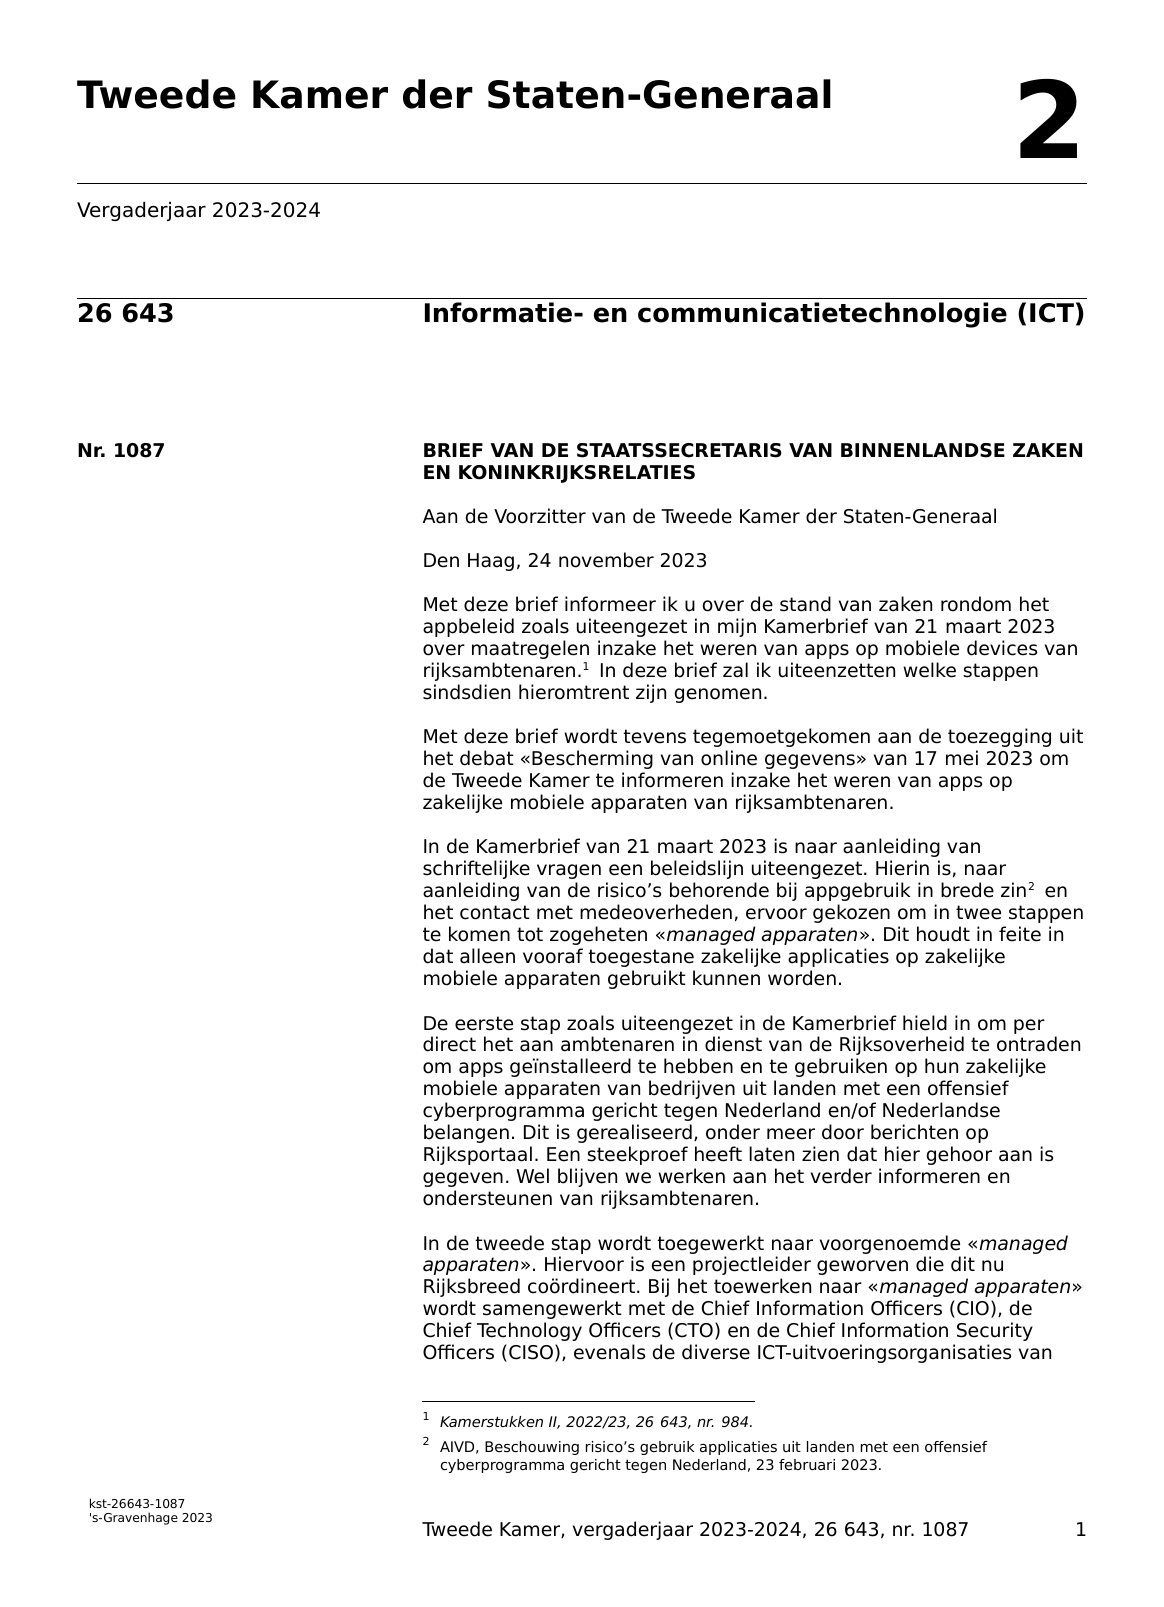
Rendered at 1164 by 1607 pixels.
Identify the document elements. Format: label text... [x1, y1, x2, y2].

text Kamerstukken II, 2022/23, 26 643, nr. 984. [422, 1410, 1087, 1432]
text Aan de Voorzitter van de Tweede Kamer der Staten-Generaal [422, 506, 1087, 528]
text In de Kamerbrief van 21 maart 2023 is naar aanleiding van schriftelijke vragen een beleidslijn uiteengezet. Hierin is, naar aanleiding van de risico’s behorende bij appgebruik in brede zin en het contact met medeoverheden, ervoor gekozen om in twee stappen te komen tot zogeheten «managed apparaten». Dit houdt in feite in dat alleen vooraf toegestane zakelijke applicaties op zakelijke mobiele apparaten gebruikt kunnen worden. [422, 836, 1087, 990]
text kst-26643-1087 [88, 1497, 323, 1511]
table_header Tweede Kamer der Staten-Generaal [77, 59, 886, 183]
text AIVD, Beschouwing risico’s gebruik applicaties uit landen met een offensief cyberprogramma gericht tegen Nederland, 23 februari 2023. [422, 1435, 1087, 1474]
text De eerste stap zoals uiteengezet in de Kamerbrief hield in om per direct het aan ambtenaren in dienst van de Rijksoverheid te ontraden om apps geïnstalleerd te hebben en te gebruiken op hun zakelijke mobiele apparaten van bedrijven uit landen met een offensief cyberprogramma gericht tegen Nederland en/of Nederlandse belangen. Dit is gerealiseerd, onder meer door berichten op Rijksportaal. Een steekproef heeft laten zien dat hier gehoor aan is gegeven. Wel blijven we werken aan het verder informeren en ondersteunen van rijksambtenaren. [422, 1012, 1087, 1210]
subtitle 26 643 Informatie- en communicatietechnologie (ICT) [77, 299, 1087, 329]
text Den Haag, 24 november 2023 [422, 550, 1087, 572]
table_cell Vergaderjaar 2023-2024 [77, 184, 1087, 298]
table_header 2 [886, 59, 1087, 183]
text Met deze brief informeer ik u over de stand van zaken rondom het appbeleid zoals uiteengezet in mijn Kamerbrief van 21 maart 2023 over maatregelen inzake het weren van apps op mobiele devices van rijksambtenaren. In deze brief zal ik uiteenzetten welke stappen sindsdien hieromtrent zijn genomen. [422, 594, 1087, 704]
subtitle Nr. 1087 BRIEF VAN DE STAATSSECRETARIS VAN BINNENLANDSE ZAKEN EN KONINKRIJKSRELATIES [77, 440, 1087, 484]
text 's-Gravenhage 2023 [88, 1511, 323, 1525]
text In de tweede stap wordt toegewerkt naar voorgenoemde «managed apparaten». Hiervoor is een projectleider geworven die dit nu Rijksbreed coördineert. Bij het toewerken naar «managed apparaten» wordt samengewerkt met de Chief Information Officers (CIO), de Chief Technology Officers (CTO) en de Chief Information Security Officers (CISO), evenals de diverse ICT-uitvoeringsorganisaties van [422, 1232, 1087, 1364]
text Met deze brief wordt tevens tegemoetgekomen aan de toezegging uit het debat «Bescherming van online gegevens» van 17 mei 2023 om de Tweede Kamer te informeren inzake het weren van apps op zakelijke mobiele apparaten van rijksambtenaren. [422, 726, 1087, 814]
